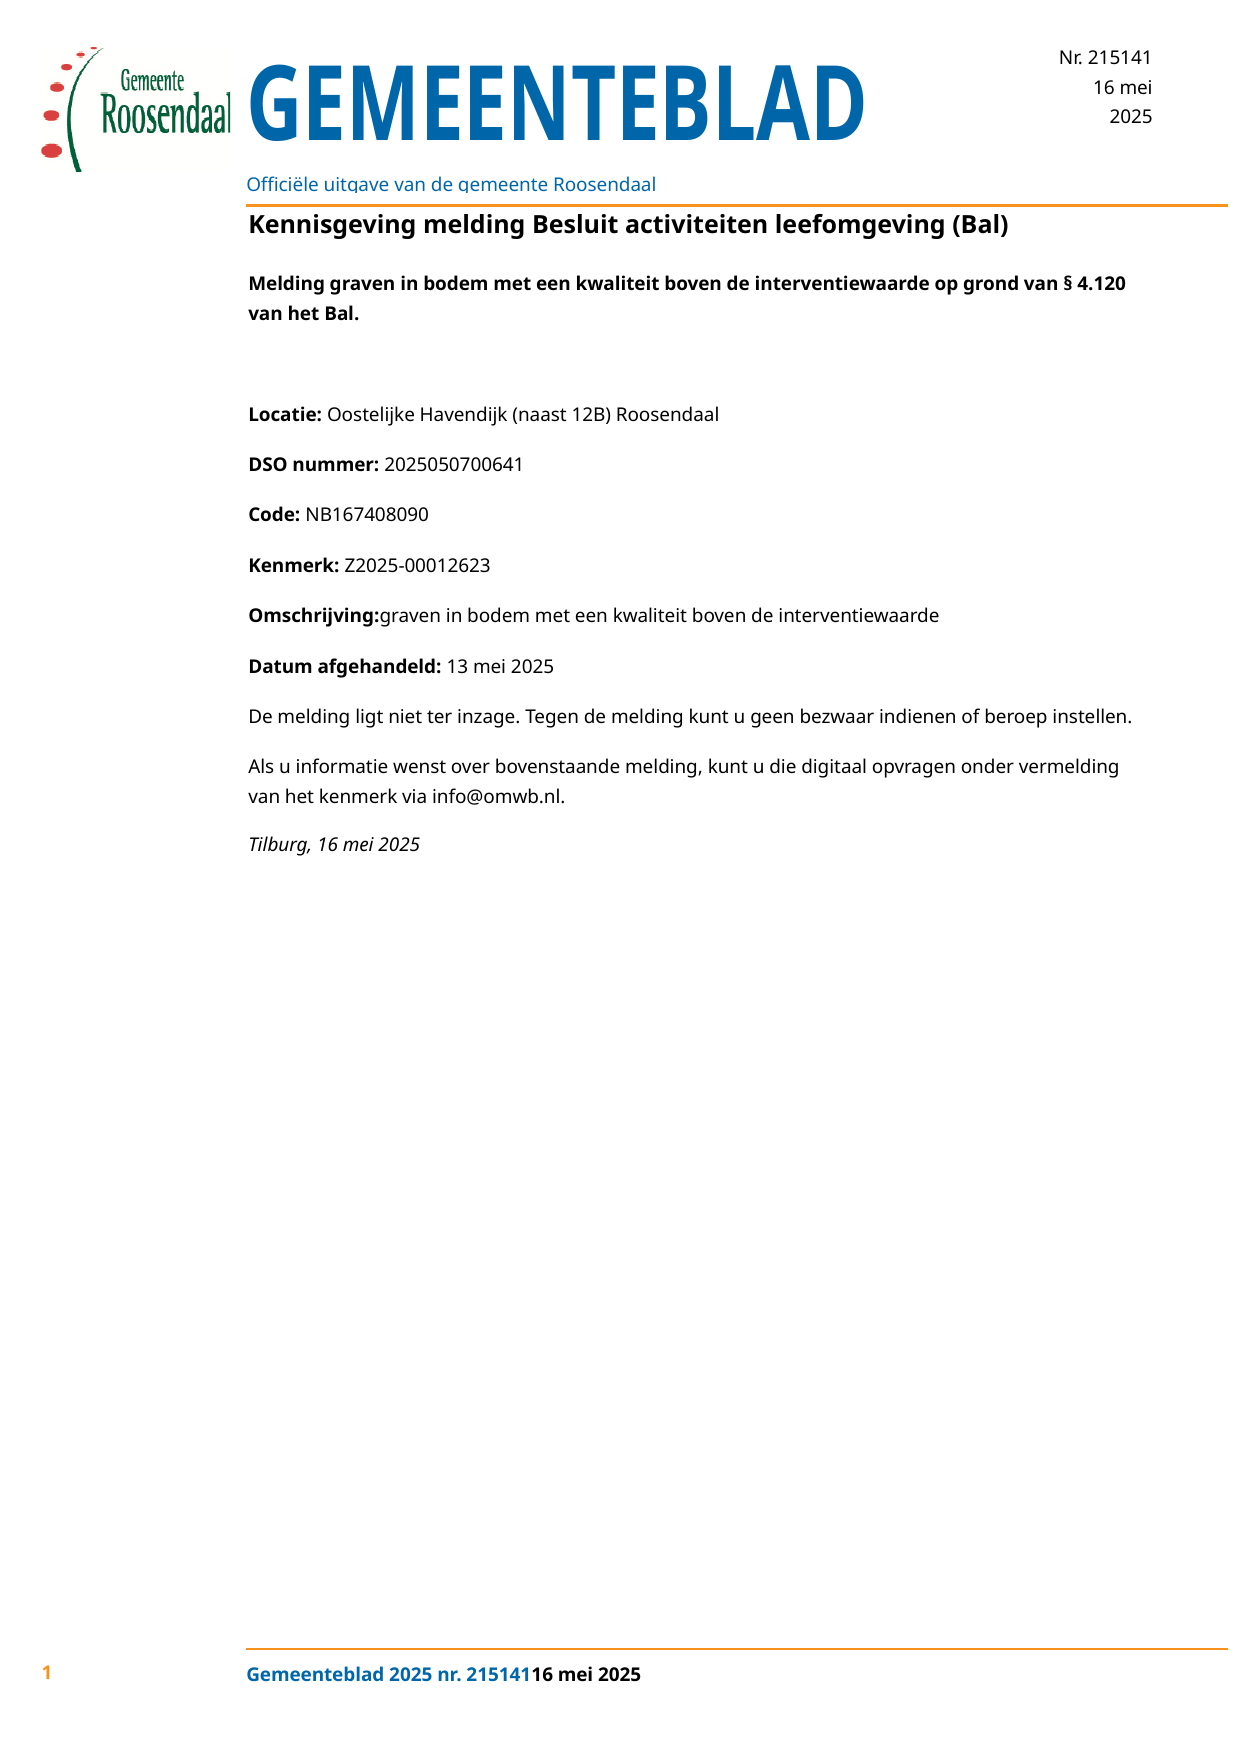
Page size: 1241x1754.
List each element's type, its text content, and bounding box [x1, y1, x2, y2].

text Als u informatie wenst over bovenstaande melding, kunt u die digitaal opvragen onder vermelding van het kenmerk via info@omwb.nl. [248, 754, 1152, 809]
picture [41, 47, 231, 172]
text Code: NB167408090 [248, 502, 1152, 527]
text De melding ligt niet ter inzage. Tegen de melding kunt u geen bezwaar indienen of beroep instellen. [248, 703, 1152, 729]
text Tilburg, 16 mei 2025 [248, 831, 1152, 857]
text Omschrijving:graven in bodem met een kwaliteit boven de interventiewaarde [248, 602, 1152, 628]
text Kennisgeving melding Besluit activiteiten leefomgeving (Bal) [248, 207, 1152, 241]
text Melding graven in bodem met een kwaliteit boven de interventiewaarde op grond van § 4.120 van het Bal. [248, 270, 1152, 326]
text Datum afgehandeld: 13 mei 2025 [248, 653, 1152, 678]
text DSO nummer: 2025050700641 [248, 451, 1152, 477]
text Locatie: Oostelijke Havendijk (naast 12B) Roosendaal [248, 401, 1152, 426]
text Kenmerk: Z2025-00012623 [248, 552, 1152, 578]
